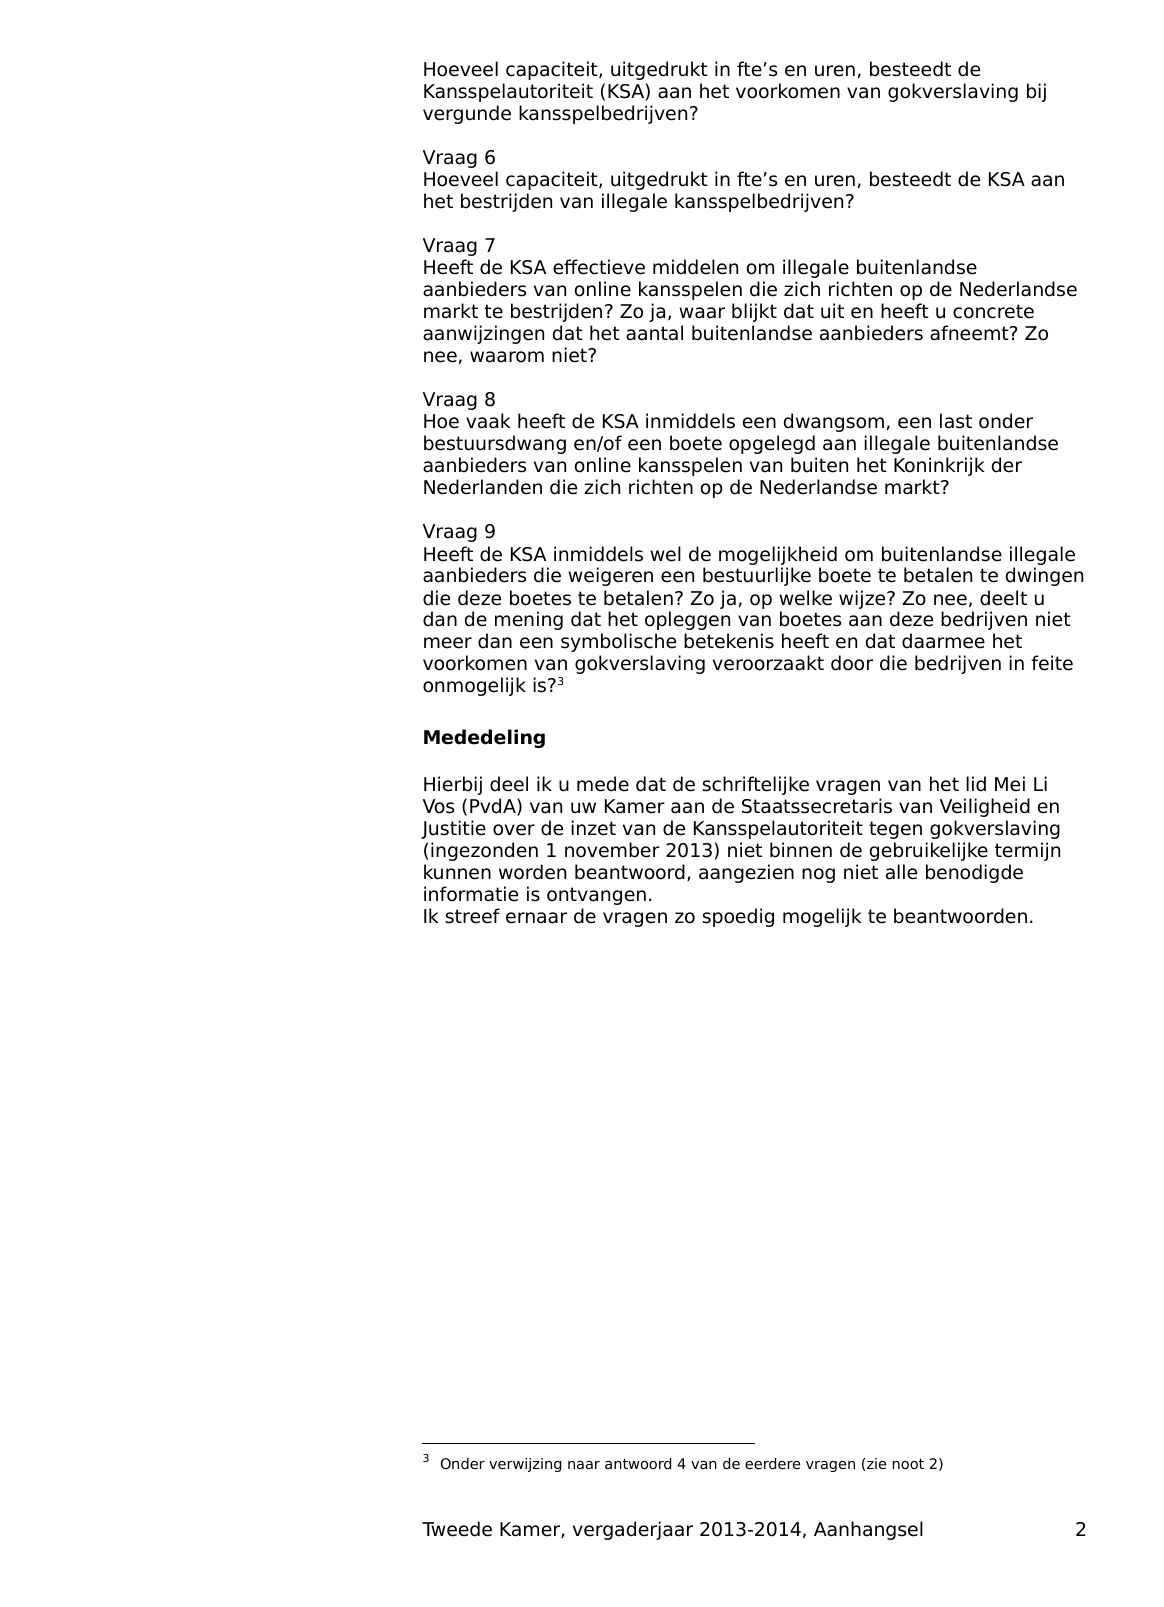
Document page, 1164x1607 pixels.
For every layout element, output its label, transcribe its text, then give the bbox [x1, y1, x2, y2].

text Heeft de KSA effectieve middelen om illegale buitenlandse aanbieders van online kansspelen die zich richten op de Nederlandse markt te bestrijden? Zo ja, waar blijkt dat uit en heeft u concrete aanwijzingen dat het aantal buitenlandse aanbieders afneemt? Zo nee, waarom niet? [422, 257, 1087, 367]
text Hoe vaak heeft de KSA inmiddels een dwangsom, een last onder bestuursdwang en/of een boete opgelegd aan illegale buitenlandse aanbieders van online kansspelen van buiten het Koninkrijk der Nederlanden die zich richten op de Nederlandse markt? [422, 411, 1087, 499]
subtitle Mededeling [422, 727, 1087, 749]
text Hierbij deel ik u mede dat de schriftelijke vragen van het lid Mei Li Vos (PvdA) van uw Kamer aan de Staatssecretaris van Veiligheid en Justitie over de inzet van de Kansspelautoriteit tegen gokverslaving (ingezonden 1 november 2013) niet binnen de gebruikelijke termijn kunnen worden beantwoord, aangezien nog niet alle benodigde informatie is ontvangen. [422, 774, 1087, 906]
text Vraag 7 [422, 235, 1087, 257]
text Vraag 6 [422, 147, 1087, 169]
text Heeft de KSA inmiddels wel de mogelijkheid om buitenlandse illegale aanbieders die weigeren een bestuurlijke boete te betalen te dwingen die deze boetes te betalen? Zo ja, op welke wijze? Zo nee, deelt u dan de mening dat het opleggen van boetes aan deze bedrijven niet meer dan een symbolische betekenis heeft en dat daarmee het voorkomen van gokverslaving veroorzaakt door die bedrijven in feite onmogelijk is? [422, 543, 1087, 697]
text Hoeveel capaciteit, uitgedrukt in fte’s en uren, besteedt de Kansspelautoriteit (KSA) aan het voorkomen van gokverslaving bij vergunde kansspelbedrijven? [422, 59, 1087, 125]
text Hoeveel capaciteit, uitgedrukt in fte’s en uren, besteedt de KSA aan het bestrijden van illegale kansspelbedrijven? [422, 169, 1087, 213]
text Vraag 8 [422, 389, 1087, 411]
text Vraag 9 [422, 521, 1087, 543]
text Onder verwijzing naar antwoord 4 van de eerdere vragen (zie noot 2) [422, 1452, 1087, 1474]
text Ik streef ernaar de vragen zo spoedig mogelijk te beantwoorden. [422, 906, 1087, 928]
